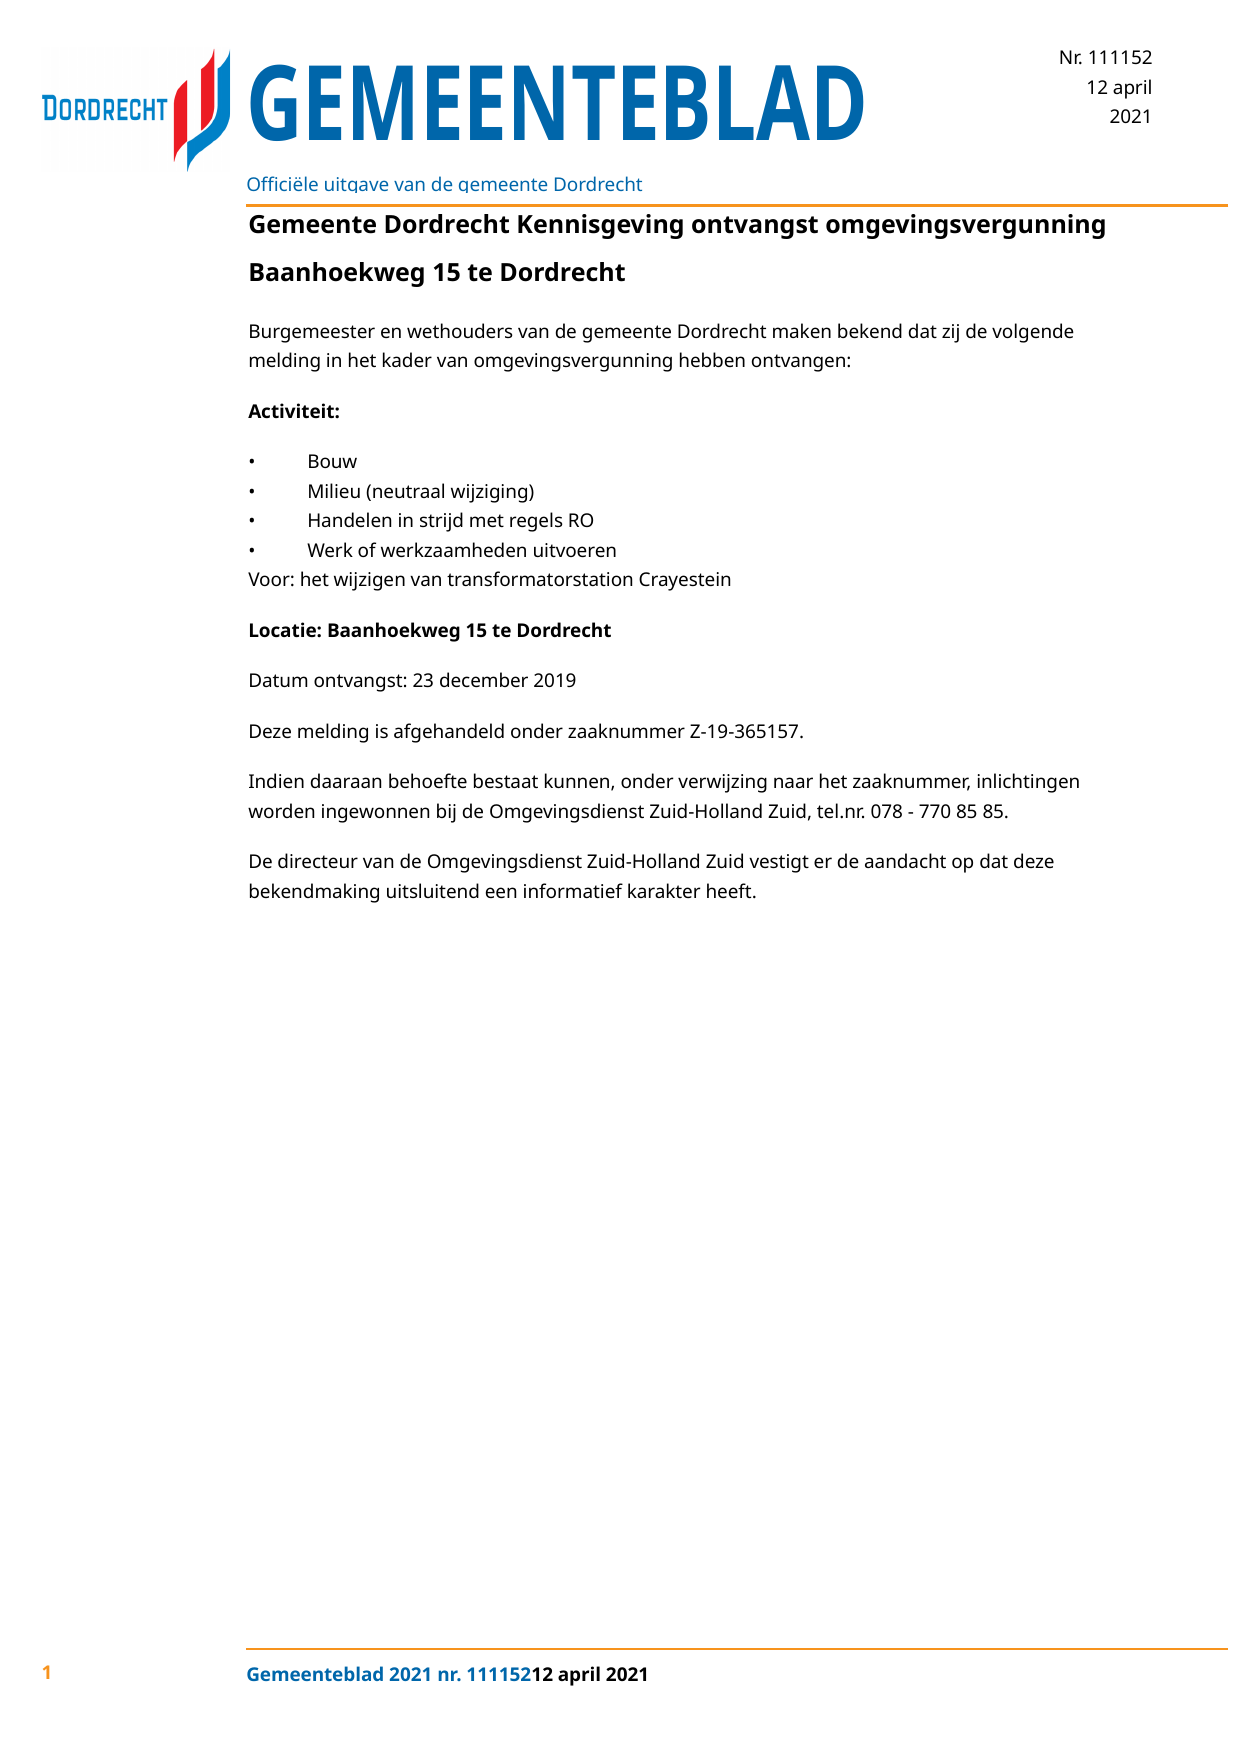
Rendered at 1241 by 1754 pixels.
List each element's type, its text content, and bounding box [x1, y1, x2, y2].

text Locatie: Baanhoekweg 15 te Dordrecht [248, 617, 1152, 643]
text Datum ontvangst: 23 december 2019 [248, 667, 1152, 693]
list Werk of werkzaamheden uitvoeren [248, 537, 1152, 563]
list Bouw [248, 448, 1152, 474]
text Voor: het wijzigen van transformatorstation Crayestein [248, 567, 1152, 592]
text Burgemeester en wethouders van de gemeente Dordrecht maken bekend dat zij de volgende melding in het kader van omgevingsvergunning hebben ontvangen: [248, 318, 1152, 373]
picture [41, 47, 231, 172]
text De directeur van de Omgevingsdienst Zuid-Holland Zuid vestigt er de aandacht op dat deze bekendmaking uitsluitend een informatief karakter heeft. [248, 848, 1152, 904]
text Indien daaraan behoefte bestaat kunnen, onder verwijzing naar het zaaknummer, inlichtingen worden ingewonnen bij de Omgevingsdienst Zuid-Holland Zuid, tel.nr. 078 - 770 85 85. [248, 768, 1152, 824]
text Activiteit: [248, 398, 1152, 424]
text Deze melding is afgehandeld onder zaaknummer Z-19-365157. [248, 718, 1152, 744]
list Milieu (neutraal wijziging) [248, 478, 1152, 504]
list Handelen in strijd met regels RO [248, 507, 1152, 533]
text Gemeente Dordrecht Kennisgeving ontvangst omgevingsvergunning Baanhoekweg 15 te Dordrecht [248, 207, 1152, 288]
